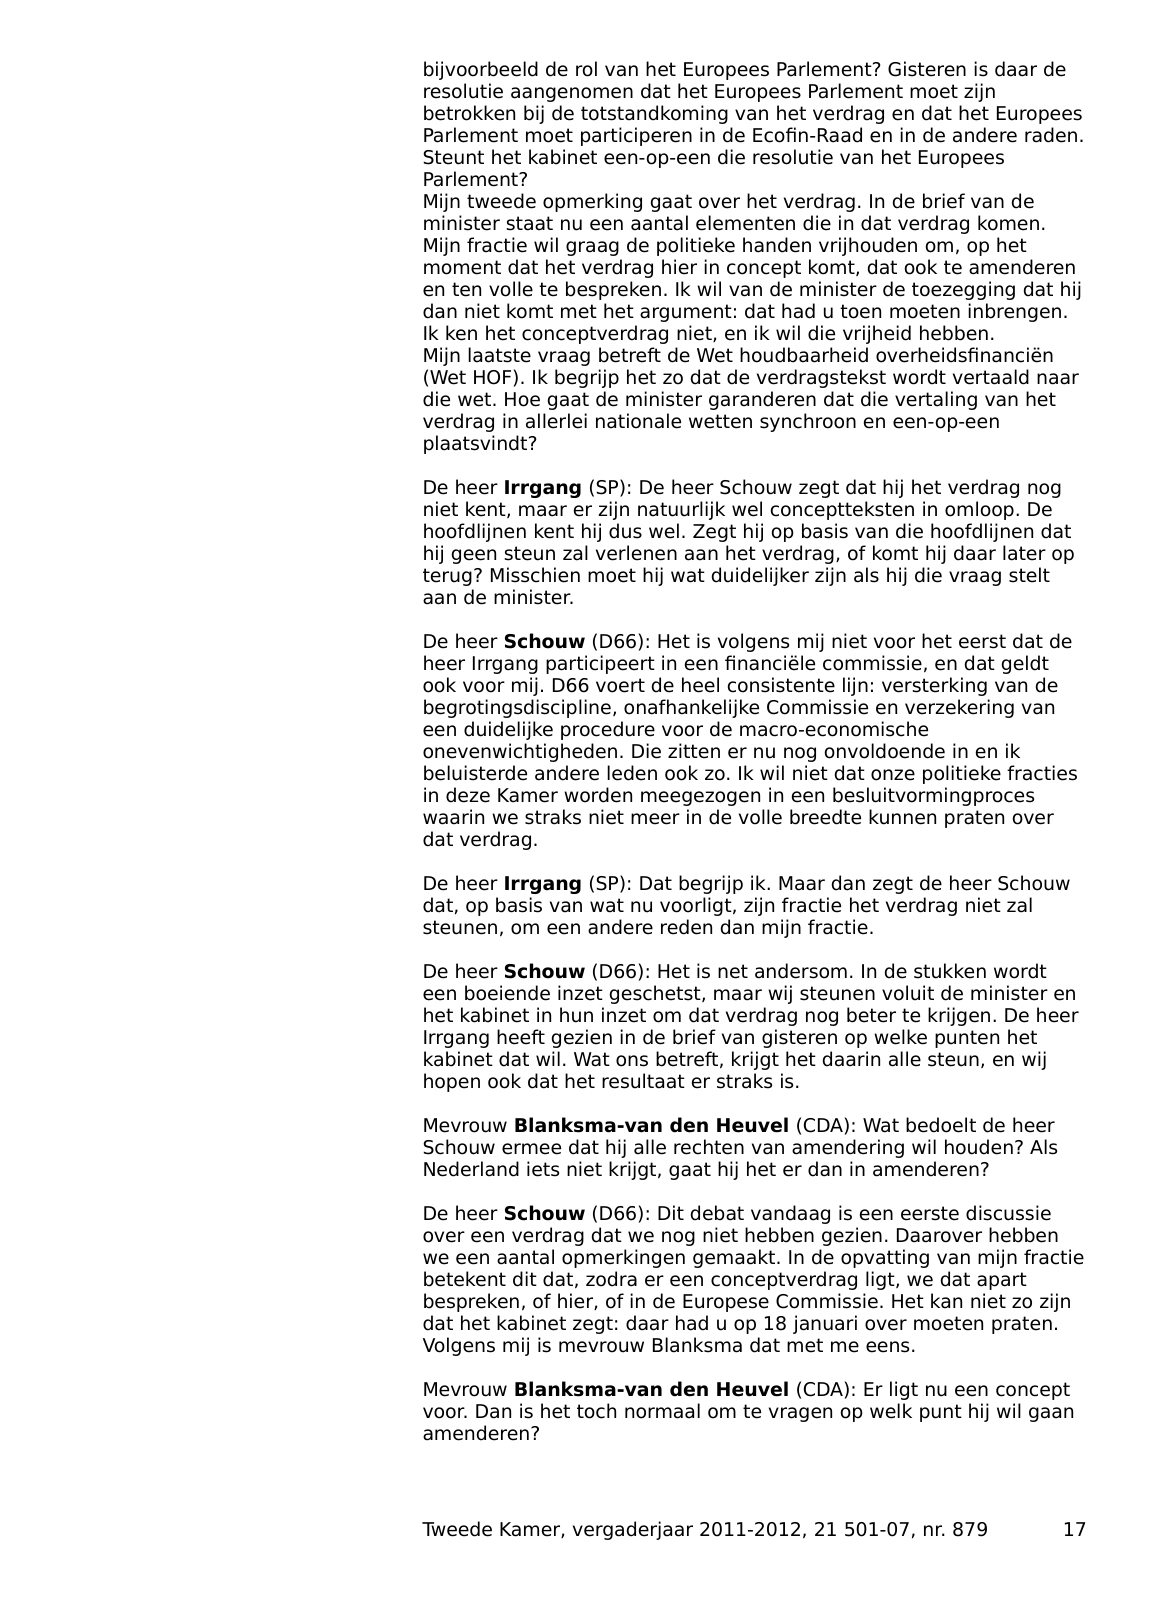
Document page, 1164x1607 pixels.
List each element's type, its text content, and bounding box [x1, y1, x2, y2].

text Mijn tweede opmerking gaat over het verdrag. In de brief van de minister staat nu een aantal elementen die in dat verdrag komen. Mijn fractie wil graag de politieke handen vrijhouden om, op het moment dat het verdrag hier in concept komt, dat ook te amenderen en ten volle te bespreken. Ik wil van de minister de toezegging dat hij dan niet komt met het argument: dat had u toen moeten inbrengen. Ik ken het conceptverdrag niet, en ik wil die vrijheid hebben. [422, 191, 1087, 345]
text De heer Irrgang (SP): Dat begrijp ik. Maar dan zegt de heer Schouw dat, op basis van wat nu voorligt, zijn fractie het verdrag niet zal steunen, om een andere reden dan mijn fractie. [422, 873, 1087, 939]
text De heer Schouw (D66): Het is volgens mij niet voor het eerst dat de heer Irrgang participeert in een financiële commissie, en dat geldt ook voor mij. D66 voert de heel consistente lijn: versterking van de begrotingsdiscipline, onafhankelijke Commissie en verzekering van een duidelijke procedure voor de macro-economische onevenwichtigheden. Die zitten er nu nog onvoldoende in en ik beluisterde andere leden ook zo. Ik wil niet dat onze politieke fracties in deze Kamer worden meegezogen in een besluitvormingproces waarin we straks niet meer in de volle breedte kunnen praten over dat verdrag. [422, 631, 1087, 851]
text bijvoorbeeld de rol van het Europees Parlement? Gisteren is daar de resolutie aangenomen dat het Europees Parlement moet zijn betrokken bij de totstandkoming van het verdrag en dat het Europees Parlement moet participeren in de Ecofin-Raad en in de andere raden. Steunt het kabinet een-op-een die resolutie van het Europees Parlement? [422, 59, 1087, 191]
text De heer Schouw (D66): Dit debat vandaag is een eerste discussie over een verdrag dat we nog niet hebben gezien. Daarover hebben we een aantal opmerkingen gemaakt. In de opvatting van mijn fractie betekent dit dat, zodra er een conceptverdrag ligt, we dat apart bespreken, of hier, of in de Europese Commissie. Het kan niet zo zijn dat het kabinet zegt: daar had u op 18 januari over moeten praten. Volgens mij is mevrouw Blanksma dat met me eens. [422, 1203, 1087, 1357]
text Mevrouw Blanksma-van den Heuvel (CDA): Wat bedoelt de heer Schouw ermee dat hij alle rechten van amendering wil houden? Als Nederland iets niet krijgt, gaat hij het er dan in amenderen? [422, 1115, 1087, 1181]
text De heer Schouw (D66): Het is net andersom. In de stukken wordt een boeiende inzet geschetst, maar wij steunen voluit de minister en het kabinet in hun inzet om dat verdrag nog beter te krijgen. De heer Irrgang heeft gezien in de brief van gisteren op welke punten het kabinet dat wil. Wat ons betreft, krijgt het daarin alle steun, en wij hopen ook dat het resultaat er straks is. [422, 961, 1087, 1093]
text De heer Irrgang (SP): De heer Schouw zegt dat hij het verdrag nog niet kent, maar er zijn natuurlijk wel conceptteksten in omloop. De hoofdlijnen kent hij dus wel. Zegt hij op basis van die hoofdlijnen dat hij geen steun zal verlenen aan het verdrag, of komt hij daar later op terug? Misschien moet hij wat duidelijker zijn als hij die vraag stelt aan de minister. [422, 477, 1087, 609]
text Mevrouw Blanksma-van den Heuvel (CDA): Er ligt nu een concept voor. Dan is het toch normaal om te vragen op welk punt hij wil gaan amenderen? [422, 1379, 1087, 1445]
text Mijn laatste vraag betreft de Wet houdbaarheid overheidsfinanciën (Wet HOF). Ik begrijp het zo dat de verdragstekst wordt vertaald naar die wet. Hoe gaat de minister garanderen dat die vertaling van het verdrag in allerlei nationale wetten synchroon en een-op-een plaatsvindt? [422, 345, 1087, 455]
